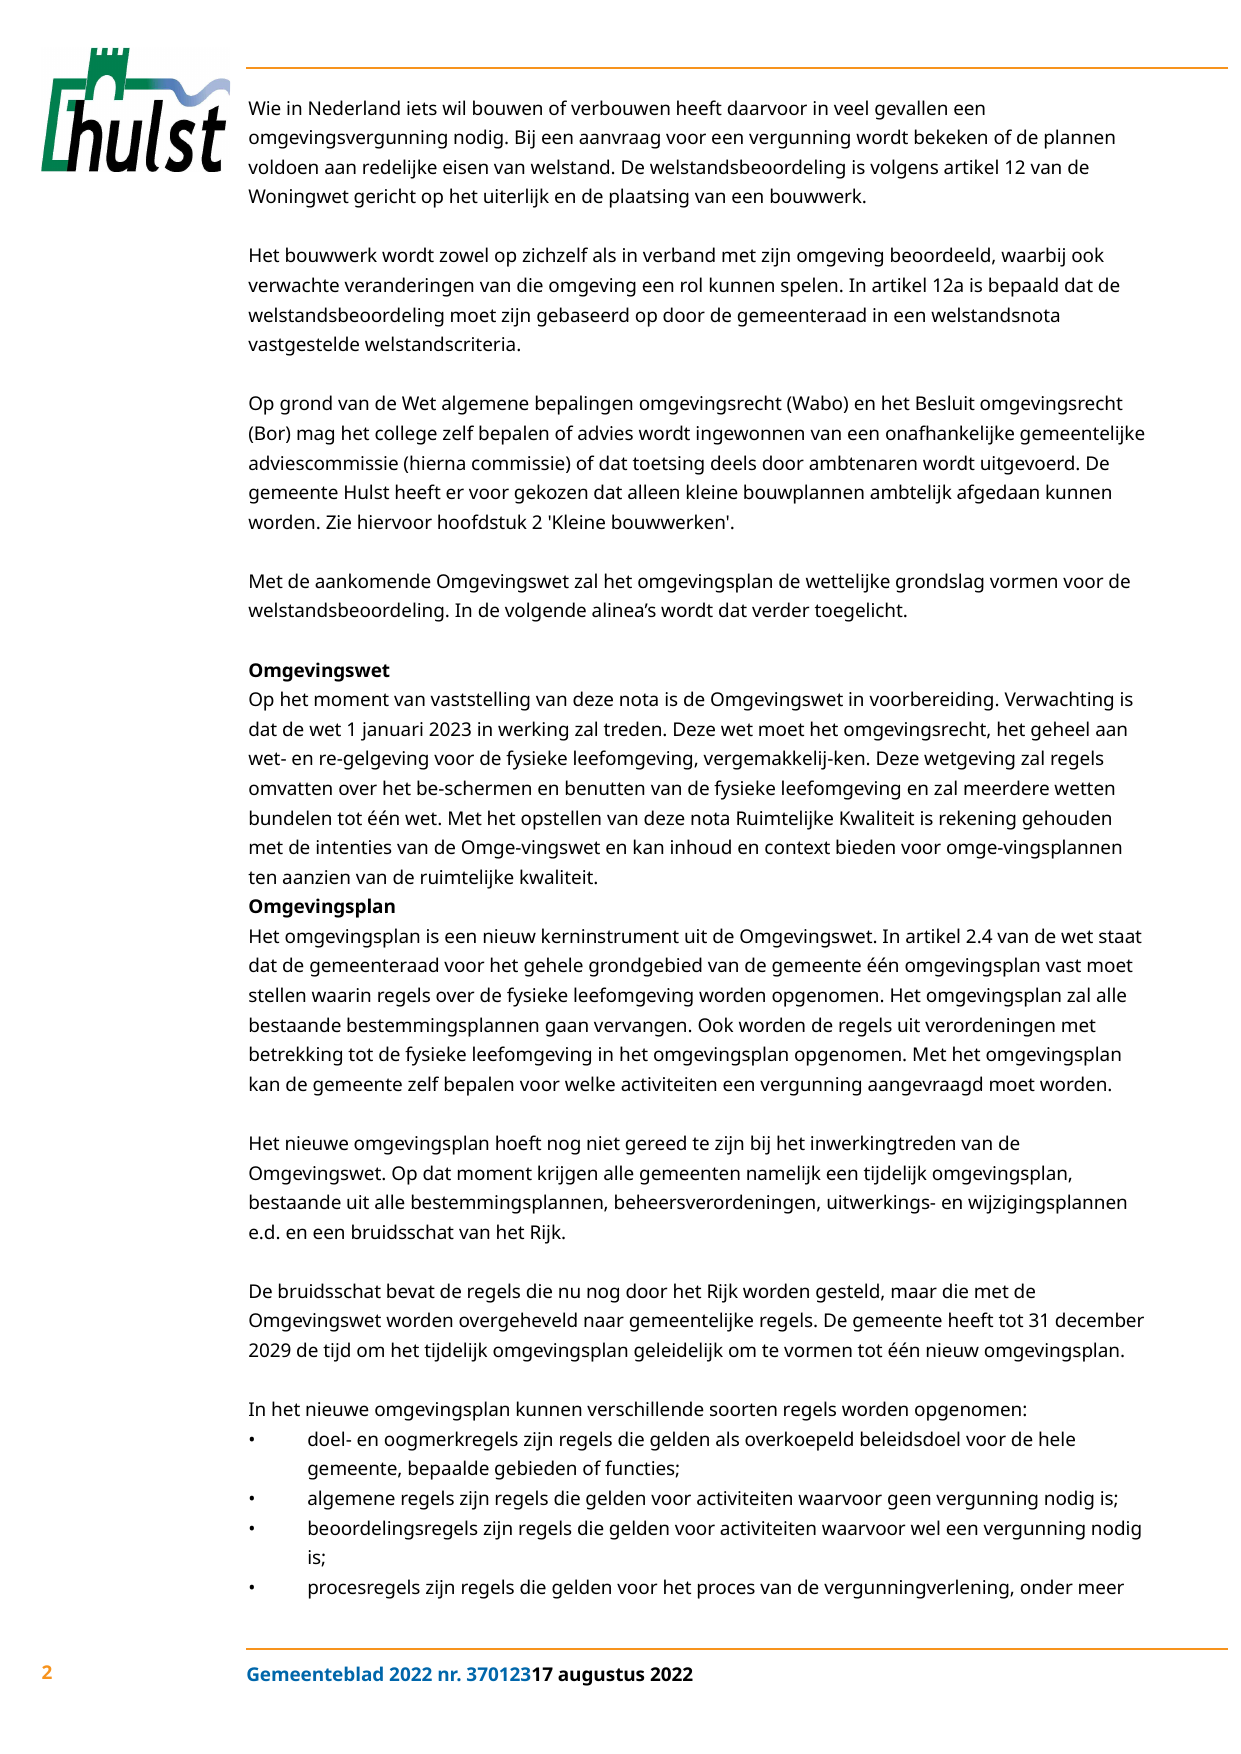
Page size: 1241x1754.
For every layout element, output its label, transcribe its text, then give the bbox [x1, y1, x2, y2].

text Op grond van de Wet algemene bepalingen omgevingsrecht (Wabo) en het Besluit omgevingsrecht (Bor) mag het college zelf bepalen of advies wordt ingewonnen van een onafhankelijke gemeentelijke adviescommissie (hierna commissie) of dat toetsing deels door ambtenaren wordt uitgevoerd. De gemeente Hulst heeft er voor gekozen dat alleen kleine bouwplannen ambtelijk afgedaan kunnen worden. Zie hiervoor hoofdstuk 2 'Kleine bouwwerken'. [248, 391, 1152, 535]
text De bruidsschat bevat de regels die nu nog door het Rijk worden gesteld, maar die met de Omgevingswet worden overgeheveld naar gemeentelijke regels. De gemeente heeft tot 31 december 2029 de tijd om het tijdelijk omgevingsplan geleidelijk om te vormen tot één nieuw omgevingsplan. [248, 1278, 1152, 1363]
text Op het moment van vaststelling van deze nota is de Omgevingswet in voorbereiding. Verwachting is dat de wet 1 januari 2023 in werking zal treden. Deze wet moet het omgevingsrecht, het geheel aan wet- en re-gelgeving voor de fysieke leefomgeving, vergemakkelij-ken. Deze wetgeving zal regels omvatten over het be-schermen en benutten van de fysieke leefomgeving en zal meerdere wetten bundelen tot één wet. Met het opstellen van deze nota Ruimtelijke Kwaliteit is rekening gehouden met de intenties van de Omge-vingswet en kan inhoud en context bieden voor omge-vingsplannen ten aanzien van de ruimtelijke kwaliteit. [248, 686, 1152, 890]
list beoordelingsregels zijn regels die gelden voor activiteiten waarvoor wel een vergunning nodig is; [248, 1515, 1152, 1570]
text In het nieuwe omgevingsplan kunnen verschillende soorten regels worden opgenomen: [248, 1396, 1152, 1422]
text Het nieuwe omgevingsplan hoeft nog niet gereed te zijn bij het inwerkingtreden van de Omgevingswet. Op dat moment krijgen alle gemeenten namelijk een tijdelijk omgevingsplan, bestaande uit alle bestemmingsplannen, beheersverordeningen, uitwerkings- en wijzigingsplannen e.d. en een bruidsschat van het Rijk. [248, 1130, 1152, 1245]
text Met de aankomende Omgevingswet zal het omgevingsplan de wettelijke grondslag vormen voor de welstandsbeoordeling. In de volgende alinea’s wordt dat verder toegelicht. [248, 568, 1152, 623]
text Het bouwwerk wordt zowel op zichzelf als in verband met zijn omgeving beoordeeld, waarbij ook verwachte veranderingen van die omgeving een rol kunnen spelen. In artikel 12a is bepaald dat de welstandsbeoordeling moet zijn gebaseerd op door de gemeenteraad in een welstandsnota vastgestelde welstandscriteria. [248, 243, 1152, 357]
list procesregels zijn regels die gelden voor het proces van de vergunningverlening, onder meer [248, 1574, 1152, 1600]
text Het omgevingsplan is een nieuw kerninstrument uit de Omgevingswet. In artikel 2.4 van de wet staat dat de gemeenteraad voor het gehele grondgebied van de gemeente één omgevingsplan vast moet stellen waarin regels over de fysieke leefomgeving worden opgenomen. Het omgevingsplan zal alle bestaande bestemmingsplannen gaan vervangen. Ook worden de regels uit verordeningen met betrekking tot de fysieke leefomgeving in het omgevingsplan opgenomen. Met het omgevingsplan kan de gemeente zelf bepalen voor welke activiteiten een vergunning aangevraagd moet worden. [248, 923, 1152, 1097]
text Omgevingsplan [248, 893, 1152, 919]
text Omgevingswet [248, 657, 1152, 683]
picture [41, 47, 231, 172]
list doel- en oogmerkregels zijn regels die gelden als overkoepeld beleidsdoel voor de hele gemeente, bepaalde gebieden of functies; [248, 1426, 1152, 1481]
text Wie in Nederland iets wil bouwen of verbouwen heeft daarvoor in veel gevallen een omgevingsvergunning nodig. Bij een aanvraag voor een vergunning wordt bekeken of de plannen voldoen aan redelijke eisen van welstand. De welstandsbeoordeling is volgens artikel 12 van de Woningwet gericht op het uiterlijk en de plaatsing van een bouwwerk. [248, 95, 1152, 209]
list algemene regels zijn regels die gelden voor activiteiten waarvoor geen vergunning nodig is; [248, 1485, 1152, 1511]
